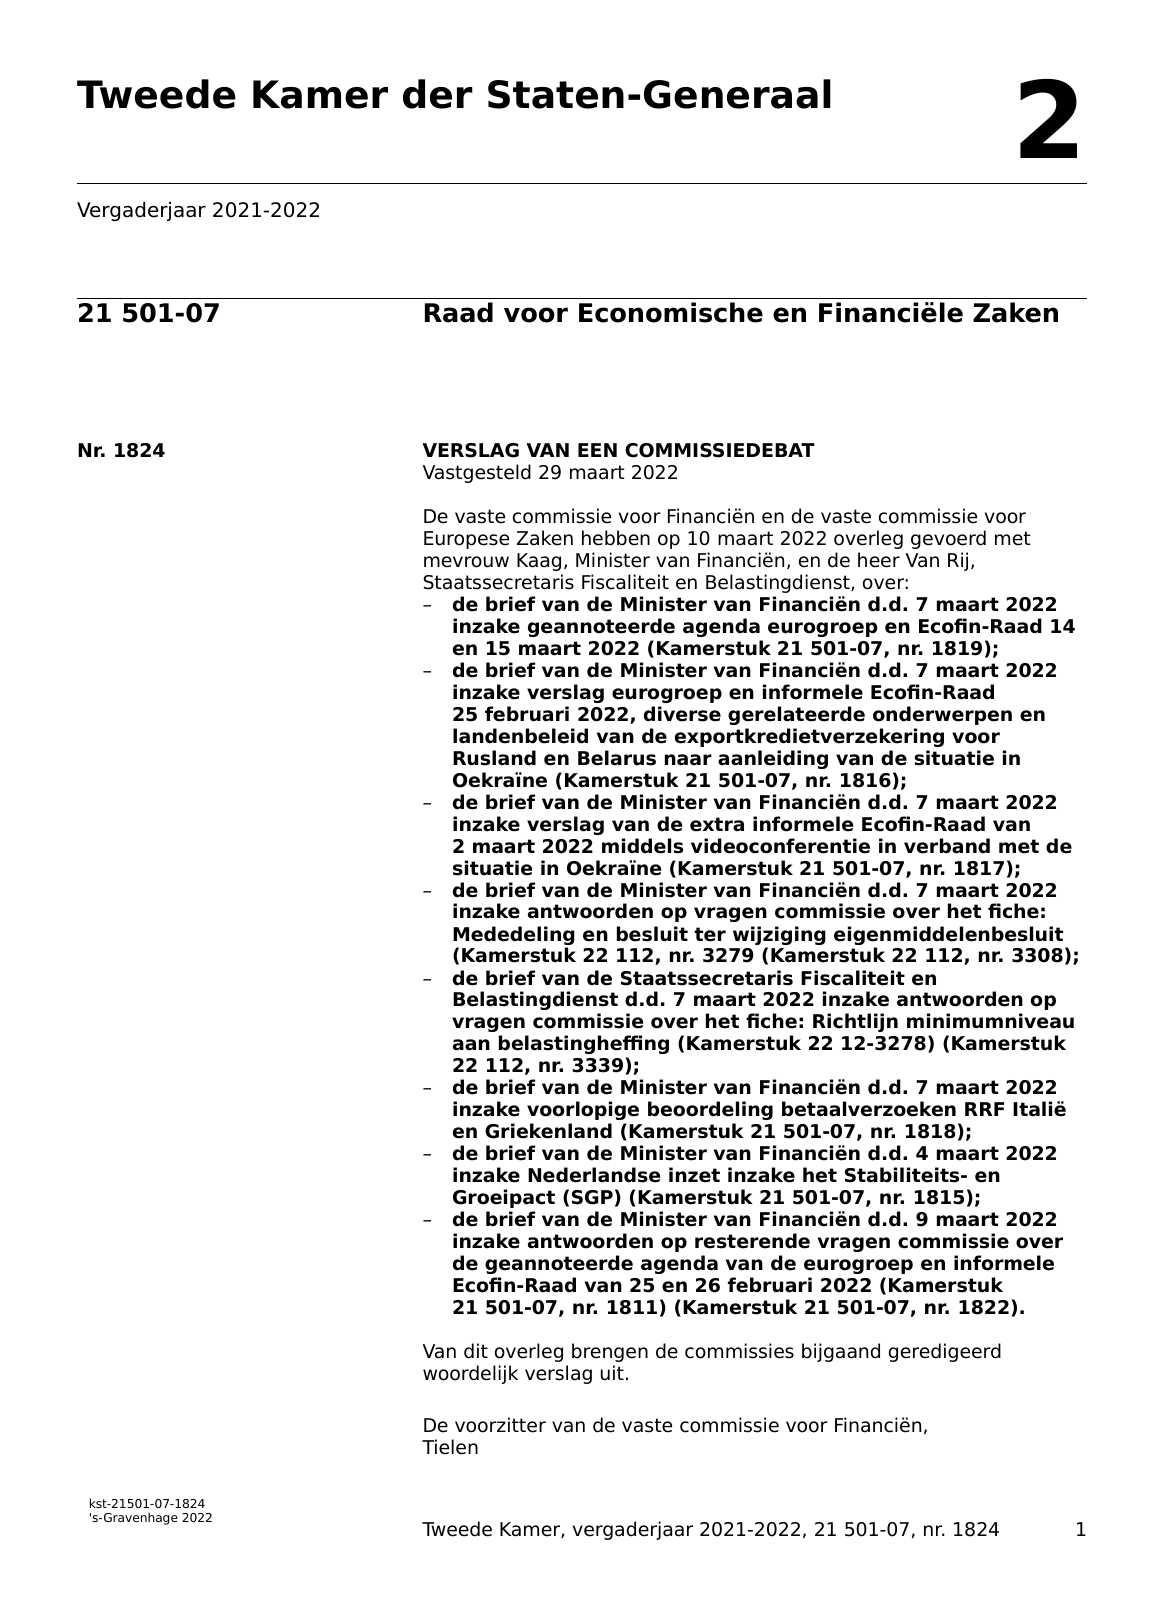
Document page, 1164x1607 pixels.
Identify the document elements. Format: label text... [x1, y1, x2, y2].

text kst-21501-07-1824 [88, 1497, 323, 1511]
text De vaste commissie voor Financiën en de vaste commissie voor Europese Zaken hebben op 10 maart 2022 overleg gevoerd met mevrouw Kaag, Minister van Financiën, en de heer Van Rij, Staatssecretaris Fiscaliteit en Belastingdienst, over: [422, 506, 1087, 594]
text – de brief van de Minister van Financiën d.d. 7 maart 2022 inzake verslag eurogroep en informele Ecofin-Raad 25 februari 2022, diverse gerelateerde onderwerpen en landenbeleid van de exportkredietverzekering voor Rusland en Belarus naar aanleiding van de situatie in Oekraïne (Kamerstuk 21 501-07, nr. 1816); [422, 660, 1087, 792]
text – de brief van de Minister van Financiën d.d. 7 maart 2022 inzake geannoteerde agenda eurogroep en Ecofin-Raad 14 en 15 maart 2022 (Kamerstuk 21 501-07, nr. 1819); [422, 594, 1087, 660]
table_header 2 [886, 59, 1087, 183]
text – de brief van de Minister van Financiën d.d. 4 maart 2022 inzake Nederlandse inzet inzake het Stabiliteits- en Groeipact (SGP) (Kamerstuk 21 501-07, nr. 1815); [422, 1143, 1087, 1209]
text Vastgesteld 29 maart 2022 [422, 462, 1087, 484]
text – de brief van de Minister van Financiën d.d. 9 maart 2022 inzake antwoorden op resterende vragen commissie over de geannoteerde agenda van de eurogroep en informele Ecofin-Raad van 25 en 26 februari 2022 (Kamerstuk 21 501-07, nr. 1811) (Kamerstuk 21 501-07, nr. 1822). [422, 1209, 1087, 1319]
text De voorzitter van de vaste commissie voor Financiën, Tielen [422, 1415, 1087, 1459]
text – de brief van de Staatssecretaris Fiscaliteit en Belastingdienst d.d. 7 maart 2022 inzake antwoorden op vragen commissie over het fiche: Richtlijn minimumniveau aan belastingheffing (Kamerstuk 22 12-3278) (Kamerstuk 22 112, nr. 3339); [422, 967, 1087, 1077]
text 's-Gravenhage 2022 [88, 1511, 323, 1525]
text Van dit overleg brengen de commissies bijgaand geredigeerd woordelijk verslag uit. [422, 1341, 1087, 1385]
subtitle Nr. 1824 VERSLAG VAN EEN COMMISSIEDEBAT [77, 440, 1087, 462]
subtitle 21 501-07 Raad voor Economische en Financiële Zaken [77, 299, 1087, 329]
table_cell Vergaderjaar 2021-2022 [77, 184, 1087, 298]
text – de brief van de Minister van Financiën d.d. 7 maart 2022 inzake antwoorden op vragen commissie over het fiche: Mededeling en besluit ter wijziging eigenmiddelenbesluit (Kamerstuk 22 112, nr. 3279 (Kamerstuk 22 112, nr. 3308); [422, 879, 1087, 967]
text – de brief van de Minister van Financiën d.d. 7 maart 2022 inzake verslag van de extra informele Ecofin-Raad van 2 maart 2022 middels videoconferentie in verband met de situatie in Oekraïne (Kamerstuk 21 501-07, nr. 1817); [422, 792, 1087, 879]
text – de brief van de Minister van Financiën d.d. 7 maart 2022 inzake voorlopige beoordeling betaalverzoeken RRF Italië en Griekenland (Kamerstuk 21 501-07, nr. 1818); [422, 1077, 1087, 1143]
table_header Tweede Kamer der Staten-Generaal [77, 59, 886, 183]
